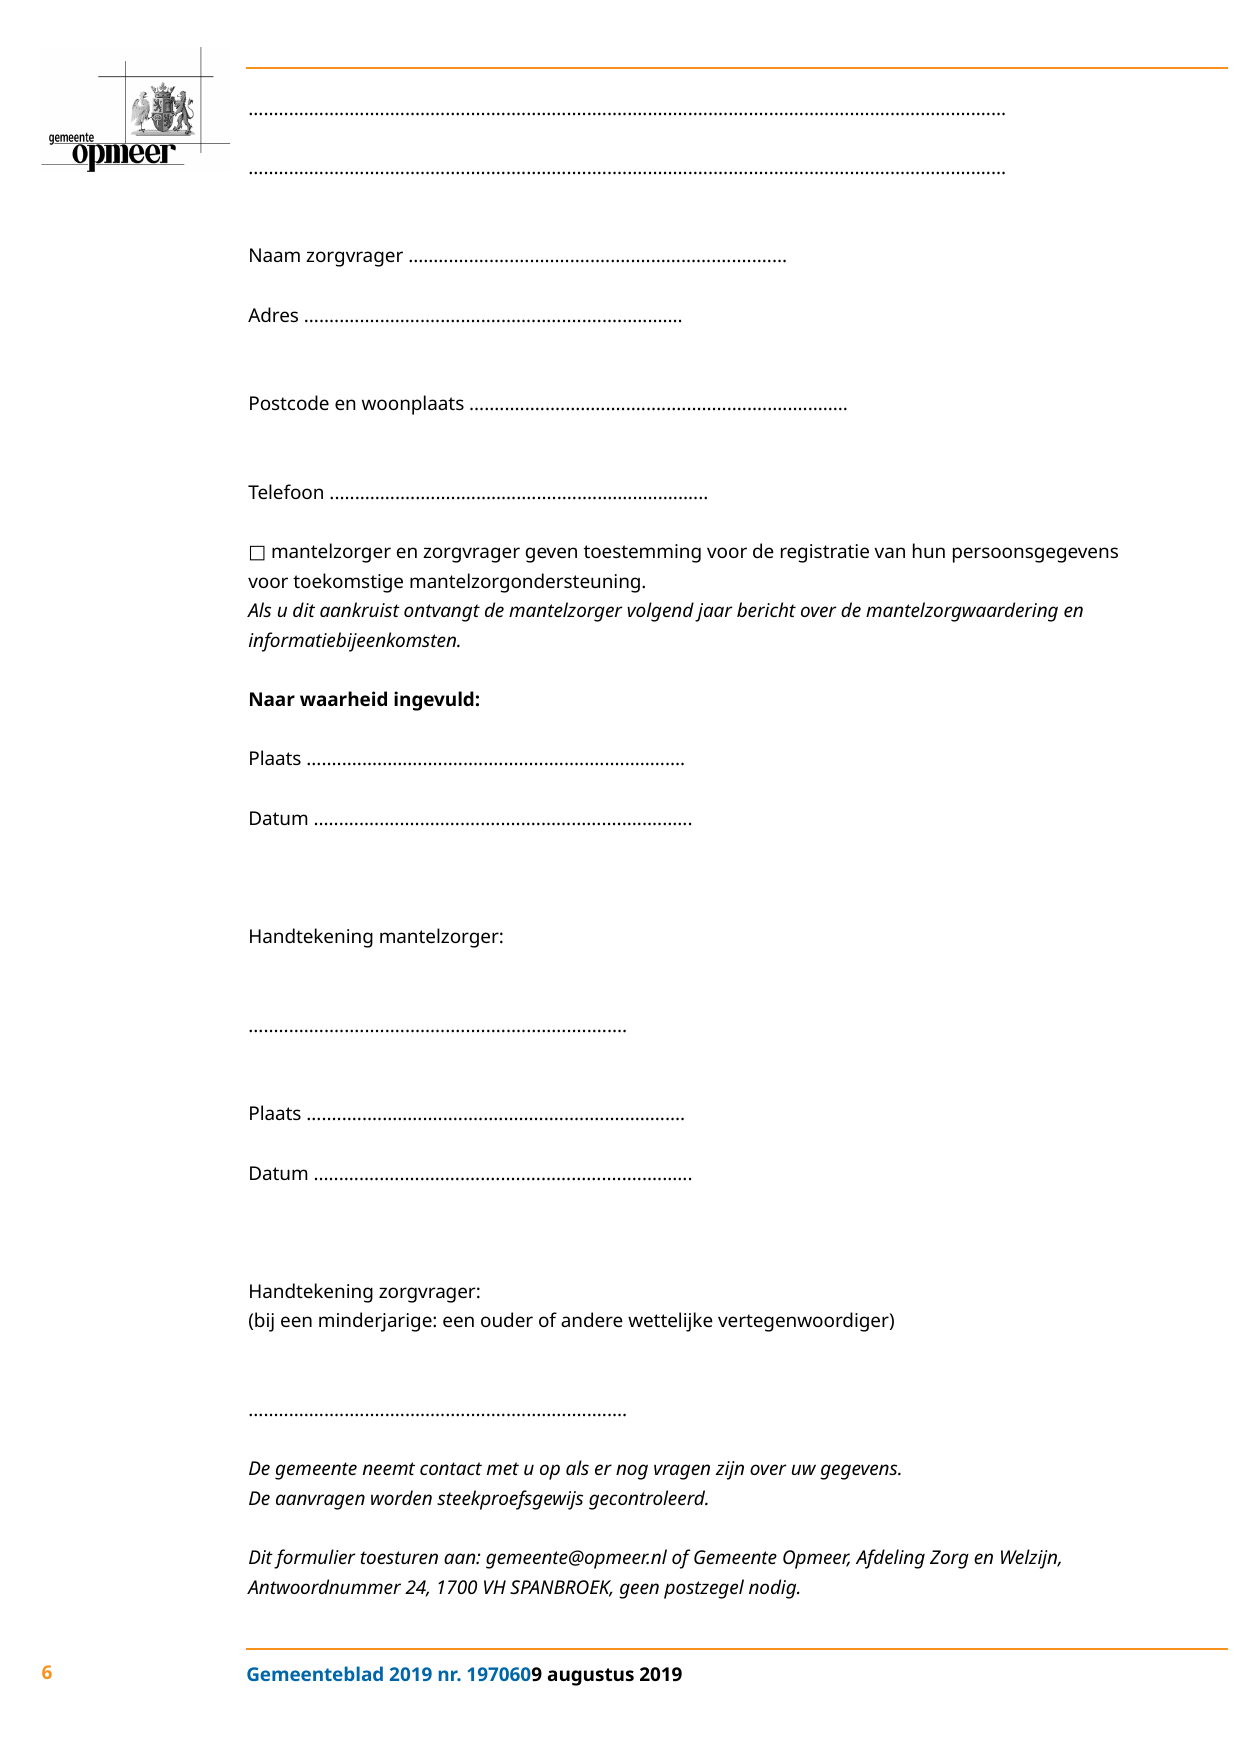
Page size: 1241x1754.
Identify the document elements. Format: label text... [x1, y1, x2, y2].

text ........................................................................... [248, 1396, 1152, 1422]
text Adres ........................................................................... [248, 302, 1152, 328]
text De aanvragen worden steekproefsgewijs gecontroleerd. [248, 1485, 1152, 1511]
text ...................................................................................................................................................... [248, 95, 1152, 121]
text Handtekening zorgvrager: [248, 1278, 1152, 1304]
text Plaats ........................................................................... [248, 1101, 1152, 1126]
text □ mantelzorger en zorgvrager geven toestemming voor de registratie van hun persoonsgegevens voor toekomstige mantelzorgondersteuning. [248, 538, 1152, 594]
text Als u dit aankruist ontvangt de mantelzorger volgend jaar bericht over de mantelzorgwaardering en informatiebijeenkomsten. [248, 598, 1152, 653]
text Datum ........................................................................... [248, 805, 1152, 831]
text Telefoon ........................................................................... [248, 479, 1152, 505]
text Naam zorgvrager ........................................................................... [248, 243, 1152, 268]
text (bij een minderjarige: een ouder of andere wettelijke vertegenwoordiger) [248, 1308, 1152, 1333]
text ...................................................................................................................................................... [248, 154, 1152, 180]
text Dit formulier toesturen aan: gemeente@opmeer.nl of Gemeente Opmeer, Afdeling Zorg en Welzijn, Antwoordnummer 24, 1700 VH SPANBROEK, geen postzegel nodig. [248, 1544, 1152, 1600]
text De gemeente neemt contact met u op als er nog vragen zijn over uw gegevens. [248, 1456, 1152, 1481]
text Handtekening mantelzorger: [248, 923, 1152, 949]
text ........................................................................... [248, 1012, 1152, 1038]
text Naar waarheid ingevuld: [248, 686, 1152, 712]
text Datum ........................................................................... [248, 1160, 1152, 1186]
text Plaats ........................................................................... [248, 746, 1152, 771]
picture [41, 47, 231, 172]
text Postcode en woonplaats ........................................................................... [248, 391, 1152, 416]
